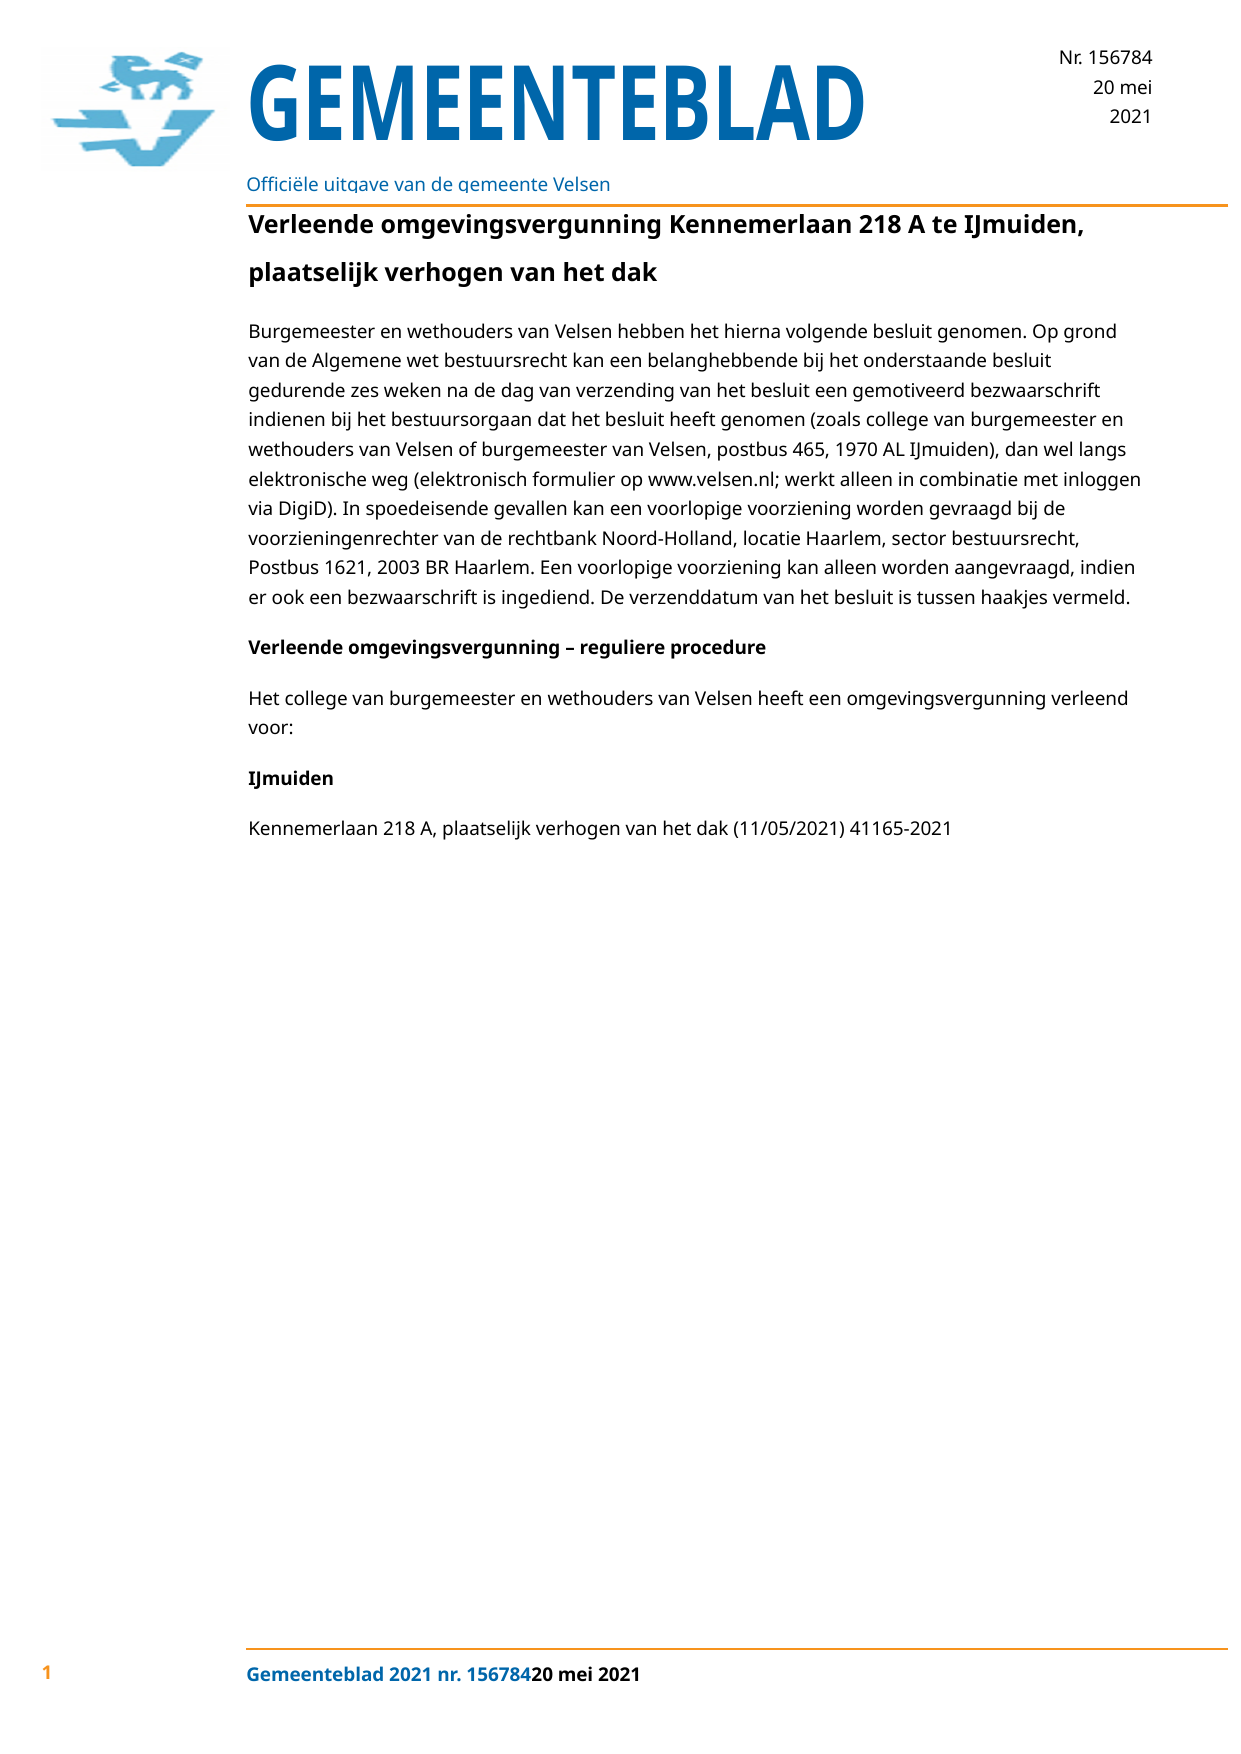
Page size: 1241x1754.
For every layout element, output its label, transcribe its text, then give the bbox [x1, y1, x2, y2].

picture [41, 47, 231, 172]
text IJmuiden [248, 765, 1152, 791]
text Burgemeester en wethouders van Velsen hebben het hierna volgende besluit genomen. Op grond van de Algemene wet bestuursrecht kan een belanghebbende bij het onderstaande besluit gedurende zes weken na de dag van verzending van het besluit een gemotiveerd bezwaarschrift indienen bij het bestuursorgaan dat het besluit heeft genomen (zoals college van burgemeester en wethouders van Velsen of burgemeester van Velsen, postbus 465, 1970 AL IJmuiden), dan wel langs elektronische weg (elektronisch formulier op www.velsen.nl; werkt alleen in combinatie met inloggen via DigiD). In spoedeisende gevallen kan een voorlopige voorziening worden gevraagd bij de voorzieningenrechter van de rechtbank Noord-Holland, locatie Haarlem, sector bestuursrecht, Postbus 1621, 2003 BR Haarlem. Een voorlopige voorziening kan alleen worden aangevraagd, indien er ook een bezwaarschrift is ingediend. De verzenddatum van het besluit is tussen haakjes vermeld. [248, 318, 1152, 610]
text Het college van burgemeester en wethouders van Velsen heeft een omgevingsvergunning verleend voor: [248, 685, 1152, 740]
text Verleende omgevingsvergunning Kennemerlaan 218 A te IJmuiden, plaatselijk verhogen van het dak [248, 207, 1152, 288]
text Kennemerlaan 218 A, plaatselijk verhogen van het dak (11/05/2021) 41165-2021 [248, 815, 1152, 841]
text Verleende omgevingsvergunning – reguliere procedure [248, 634, 1152, 660]
